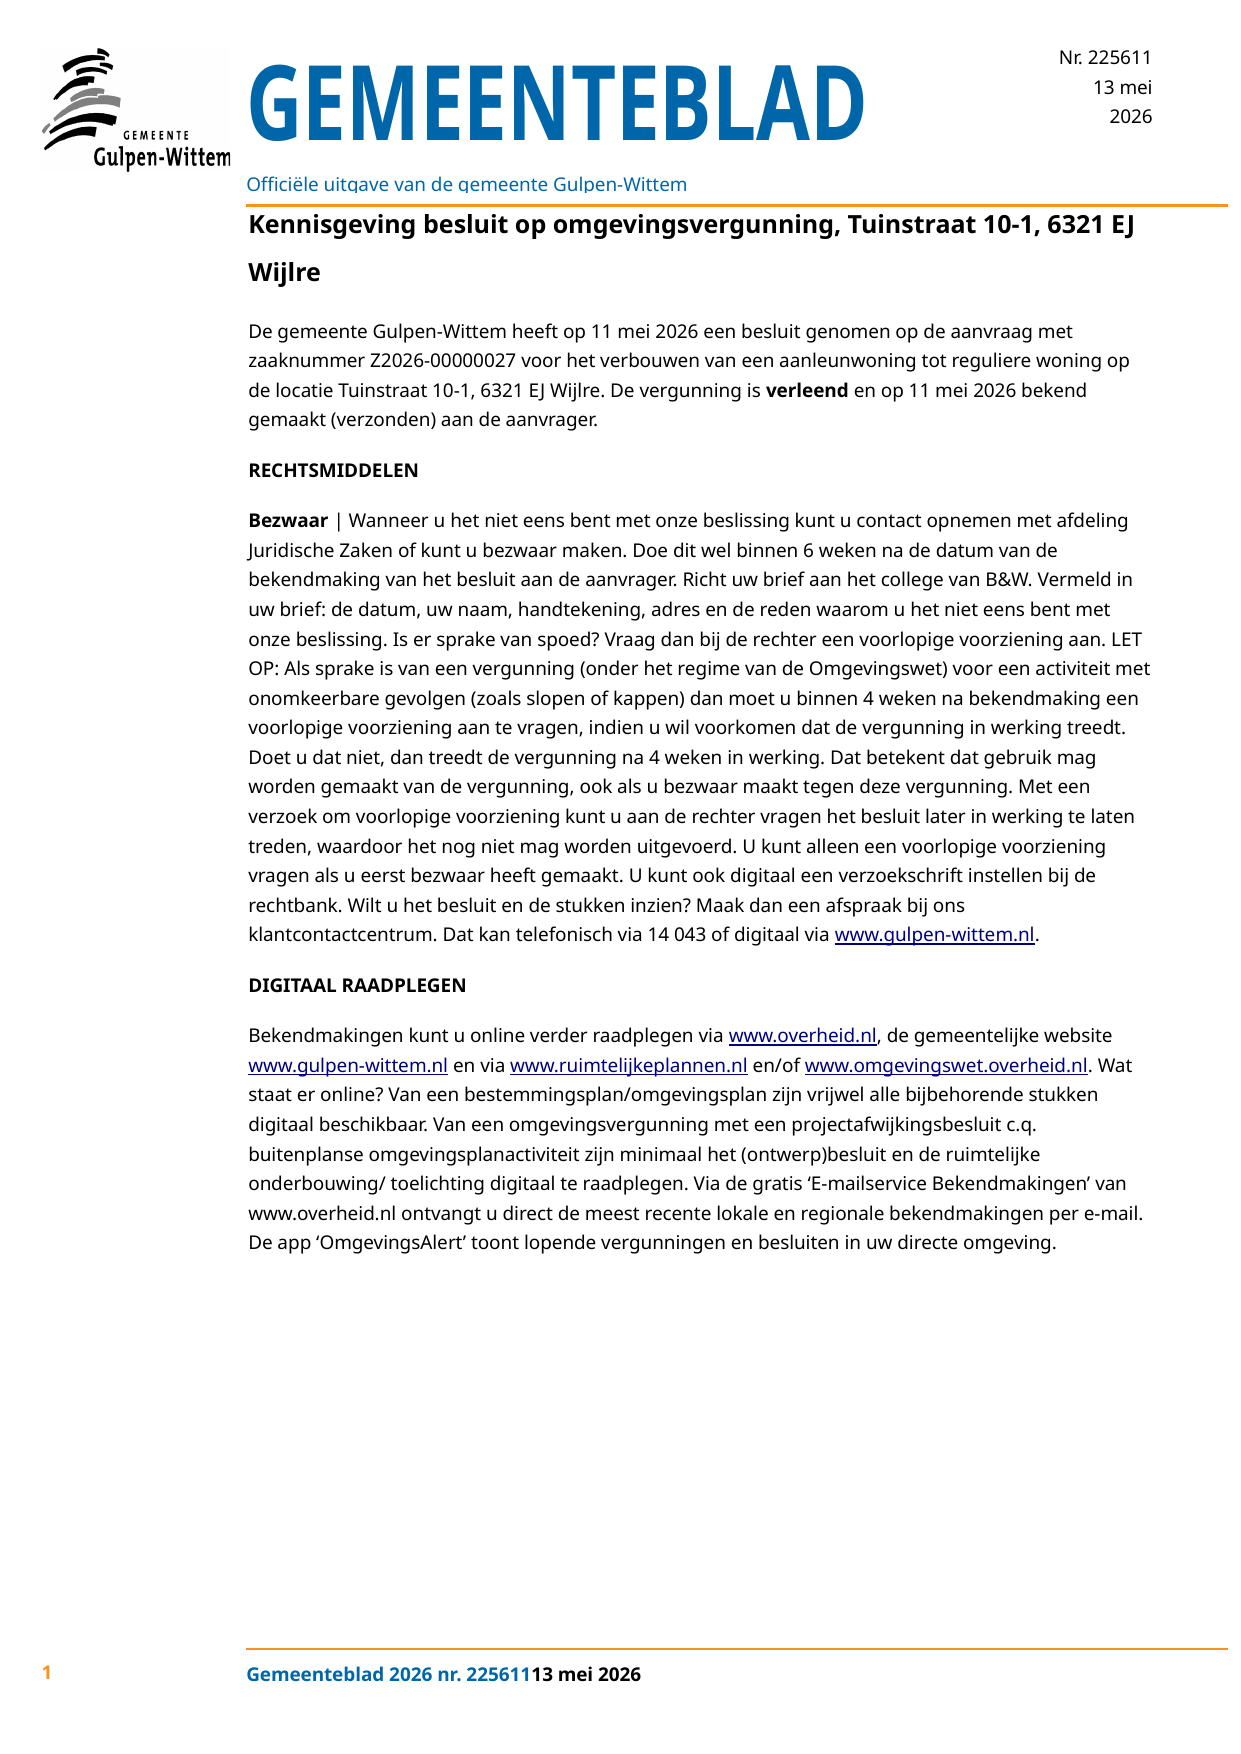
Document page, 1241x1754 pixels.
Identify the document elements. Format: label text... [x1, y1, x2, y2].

text RECHTSMIDDELEN [248, 457, 1152, 483]
text DIGITAAL RAADPLEGEN [248, 972, 1152, 998]
text Bekendmakingen kunt u online verder raadplegen via www.overheid.nl, de gemeentelijke website www.gulpen-wittem.nl en via www.ruimtelijkeplannen.nl en/of www.omgevingswet.overheid.nl. Wat staat er online? Van een bestemmingsplan/omgevingsplan zijn vrijwel alle bijbehorende stukken digitaal beschikbaar. Van een omgevingsvergunning met een projectafwijkingsbesluit c.q. buitenplanse omgevingsplanactiviteit zijn minimaal het (ontwerp)besluit en de ruimtelijke onderbouwing/ toelichting digitaal te raadplegen. Via de gratis ‘E-mailservice Bekendmakingen’ van www.overheid.nl ontvangt u direct de meest recente lokale en regionale bekendmakingen per e-mail. De app ‘OmgevingsAlert’ toont lopende vergunningen en besluiten in uw directe omgeving. [248, 1022, 1152, 1255]
text Bezwaar | Wanneer u het niet eens bent met onze beslissing kunt u contact opnemen met afdeling Juridische Zaken of kunt u bezwaar maken. Doe dit wel binnen 6 weken na de datum van de bekendmaking van het besluit aan de aanvrager. Richt uw brief aan het college van B&W. Vermeld in uw brief: de datum, uw naam, handtekening, adres en de reden waarom u het niet eens bent met onze beslissing. Is er sprake van spoed? Vraag dan bij de rechter een voorlopige voorziening aan. LET OP: Als sprake is van een vergunning (onder het regime van de Omgevingswet) voor een activiteit met onomkeerbare gevolgen (zoals slopen of kappen) dan moet u binnen 4 weken na bekendmaking een voorlopige voorziening aan te vragen, indien u wil voorkomen dat de vergunning in werking treedt. Doet u dat niet, dan treedt de vergunning na 4 weken in werking. Dat betekent dat gebruik mag worden gemaakt van de vergunning, ook als u bezwaar maakt tegen deze vergunning. Met een verzoek om voorlopige voorziening kunt u aan de rechter vragen het besluit later in werking te laten treden, waardoor het nog niet mag worden uitgevoerd. U kunt alleen een voorlopige voorziening vragen als u eerst bezwaar heeft gemaakt. U kunt ook digitaal een verzoekschrift instellen bij de rechtbank. Wilt u het besluit en de stukken inzien? Maak dan een afspraak bij ons klantcontactcentrum. Dat kan telefonisch via 14 043 of digitaal via www.gulpen-wittem.nl. [248, 507, 1152, 947]
text Kennisgeving besluit op omgevingsvergunning, Tuinstraat 10-1, 6321 EJ Wijlre [248, 207, 1152, 288]
picture [41, 47, 231, 172]
text De gemeente Gulpen-Wittem heeft op 11 mei 2026 een besluit genomen op de aanvraag met zaaknummer Z2026-00000027 voor het verbouwen van een aanleunwoning tot reguliere woning op de locatie Tuinstraat 10-1, 6321 EJ Wijlre. De vergunning is verleend en op 11 mei 2026 bekend gemaakt (verzonden) aan de aanvrager. [248, 318, 1152, 432]
